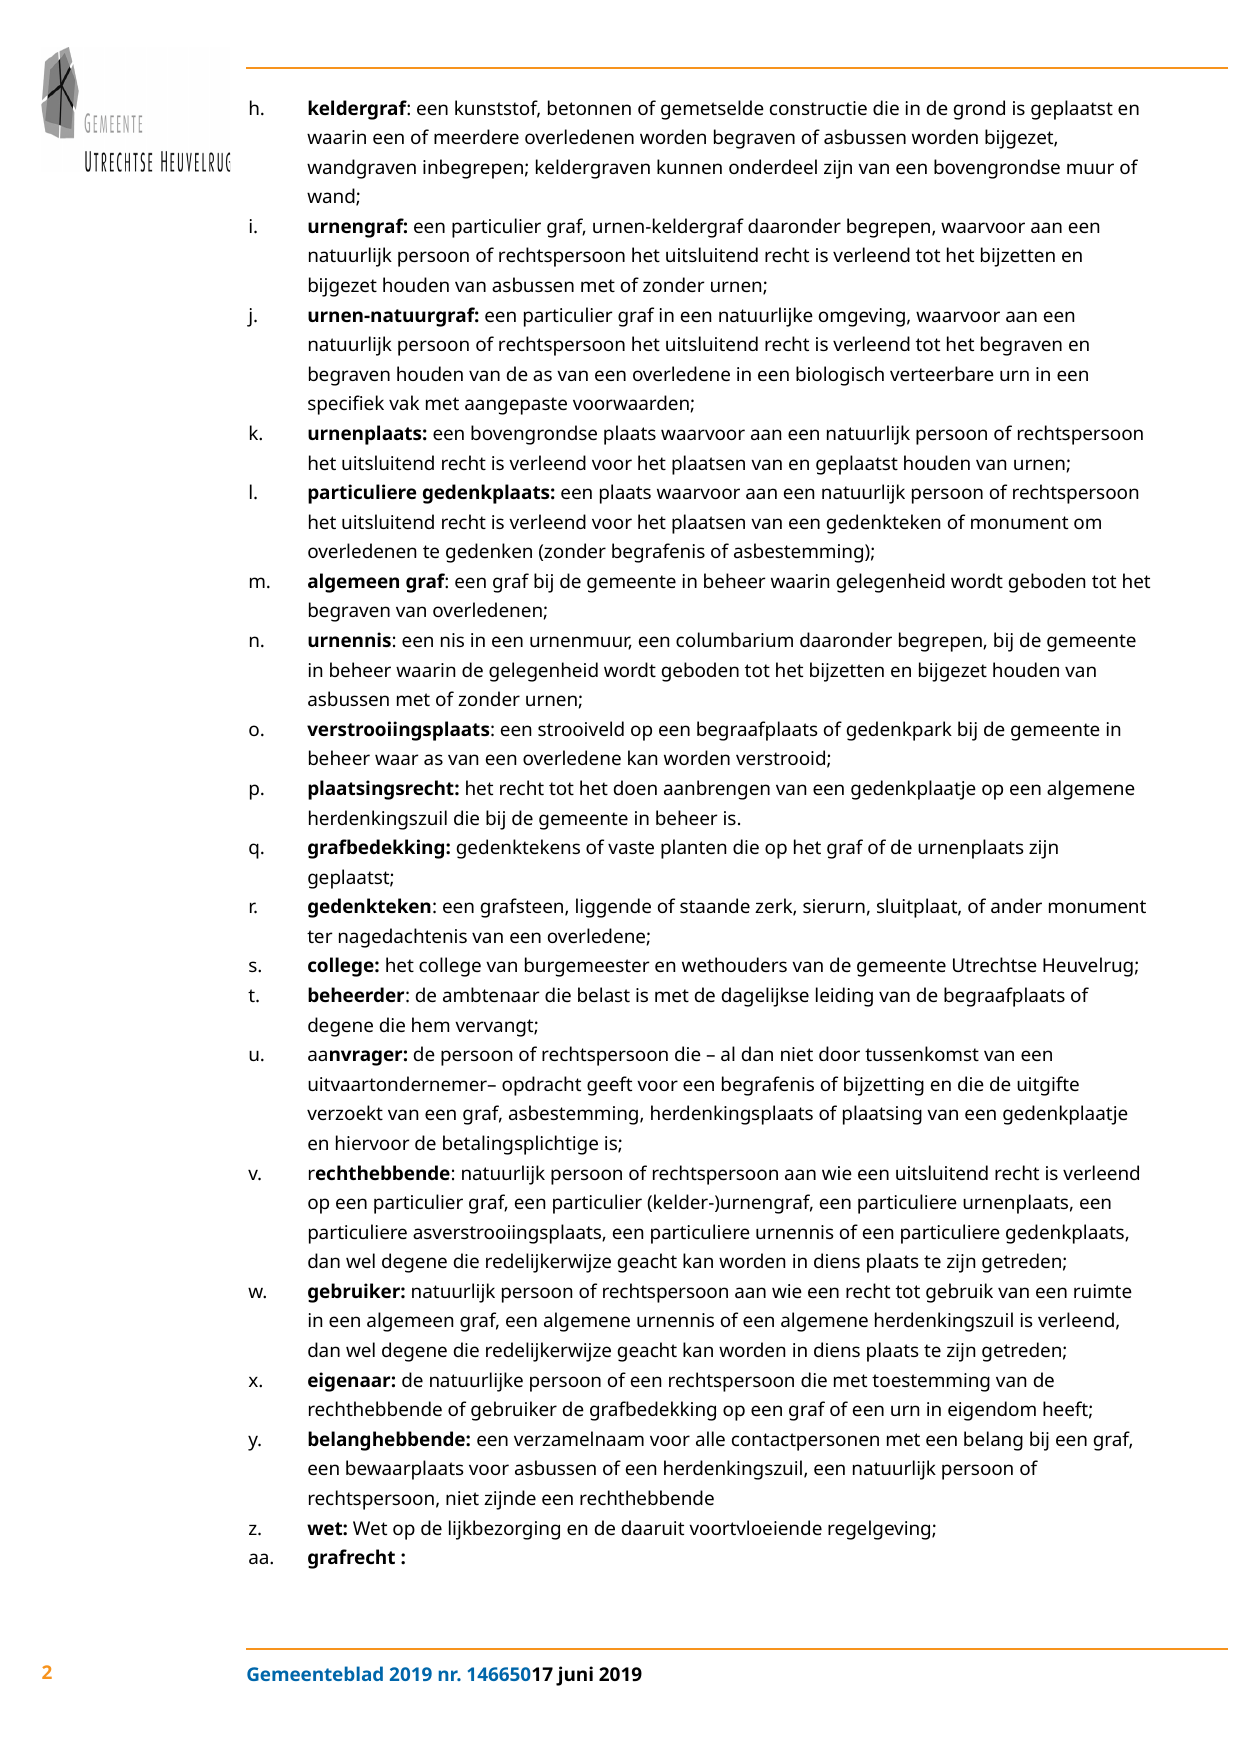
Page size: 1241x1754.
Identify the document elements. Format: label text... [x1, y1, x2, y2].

list algemeen graf: een graf bij de gemeente in beheer waarin gelegenheid wordt geboden tot het begraven van overledenen; [248, 568, 1152, 623]
list grafbedekking: gedenktekens of vaste planten die op het graf of de urnenplaats zijn geplaatst; [248, 834, 1152, 890]
list beheerder: de ambtenaar die belast is met de dagelijkse leiding van de begraafplaats of degene die hem vervangt; [248, 982, 1152, 1038]
list verstrooiingsplaats: een strooiveld op een begraafplaats of gedenkpark bij de gemeente in beheer waar as van een overledene kan worden verstrooid; [248, 716, 1152, 771]
list urnennis: een nis in een urnenmuur, een columbarium daaronder begrepen, bij de gemeente in beheer waarin de gelegenheid wordt geboden tot het bijzetten en bijgezet houden van asbussen met of zonder urnen; [248, 627, 1152, 712]
list belanghebbende: een verzamelnaam voor alle contactpersonen met een belang bij een graf, een bewaarplaats voor asbussen of een herdenkingszuil, een natuurlijk persoon of rechtspersoon, niet zijnde een rechthebbende [248, 1426, 1152, 1511]
list grafrecht : [248, 1544, 1152, 1570]
list eigenaar: de natuurlijke persoon of een rechtspersoon die met toestemming van de rechthebbende of gebruiker de grafbedekking op een graf of een urn in eigendom heeft; [248, 1367, 1152, 1422]
list urnenplaats: een bovengrondse plaats waarvoor aan een natuurlijk persoon of rechtspersoon het uitsluitend recht is verleend voor het plaatsen van en geplaatst houden van urnen; [248, 420, 1152, 476]
list wet: Wet op de lijkbezorging en de daaruit voortvloeiende regelgeving; [248, 1515, 1152, 1541]
list aanvrager: de persoon of rechtspersoon die – al dan niet door tussenkomst van een uitvaartondernemer– opdracht geeft voor een begrafenis of bijzetting en die de uitgifte verzoekt van een graf, asbestemming, herdenkingsplaats of plaatsing van een gedenkplaatje en hiervoor de betalingsplichtige is; [248, 1041, 1152, 1156]
list keldergraf: een kunststof, betonnen of gemetselde constructie die in de grond is geplaatst en waarin een of meerdere overledenen worden begraven of asbussen worden bijgezet, wandgraven inbegrepen; keldergraven kunnen onderdeel zijn van een bovengrondse muur of wand; [248, 95, 1152, 209]
list plaatsingsrecht: het recht tot het doen aanbrengen van een gedenkplaatje op een algemene herdenkingszuil die bij de gemeente in beheer is. [248, 775, 1152, 831]
list urnen-natuurgraf: een particulier graf in een natuurlijke omgeving, waarvoor aan een natuurlijk persoon of rechtspersoon het uitsluitend recht is verleend tot het begraven en begraven houden van de as van een overledene in een biologisch verteerbare urn in een specifiek vak met aangepaste voorwaarden; [248, 302, 1152, 416]
list gedenkteken: een grafsteen, liggende of staande zerk, sierurn, sluitplaat, of ander monument ter nagedachtenis van een overledene; [248, 893, 1152, 949]
list gebruiker: natuurlijk persoon of rechtspersoon aan wie een recht tot gebruik van een ruimte in een algemeen graf, een algemene urnennis of een algemene herdenkingszuil is verleend, dan wel degene die redelijkerwijze geacht kan worden in diens plaats te zijn getreden; [248, 1278, 1152, 1363]
list particuliere gedenkplaats: een plaats waarvoor aan een natuurlijk persoon of rechtspersoon het uitsluitend recht is verleend voor het plaatsen van een gedenkteken of monument om overledenen te gedenken (zonder begrafenis of asbestemming); [248, 479, 1152, 564]
list urnengraf: een particulier graf, urnen-keldergraf daaronder begrepen, waarvoor aan een natuurlijk persoon of rechtspersoon het uitsluitend recht is verleend tot het bijzetten en bijgezet houden van asbussen met of zonder urnen; [248, 213, 1152, 298]
picture [41, 47, 231, 172]
list college: het college van burgemeester en wethouders van de gemeente Utrechtse Heuvelrug; [248, 953, 1152, 978]
list rechthebbende: natuurlijk persoon of rechtspersoon aan wie een uitsluitend recht is verleend op een particulier graf, een particulier (kelder-)urnengraf, een particuliere urnenplaats, een particuliere asverstrooiingsplaats, een particuliere urnennis of een particuliere gedenkplaats, dan wel degene die redelijkerwijze geacht kan worden in diens plaats te zijn getreden; [248, 1160, 1152, 1274]
